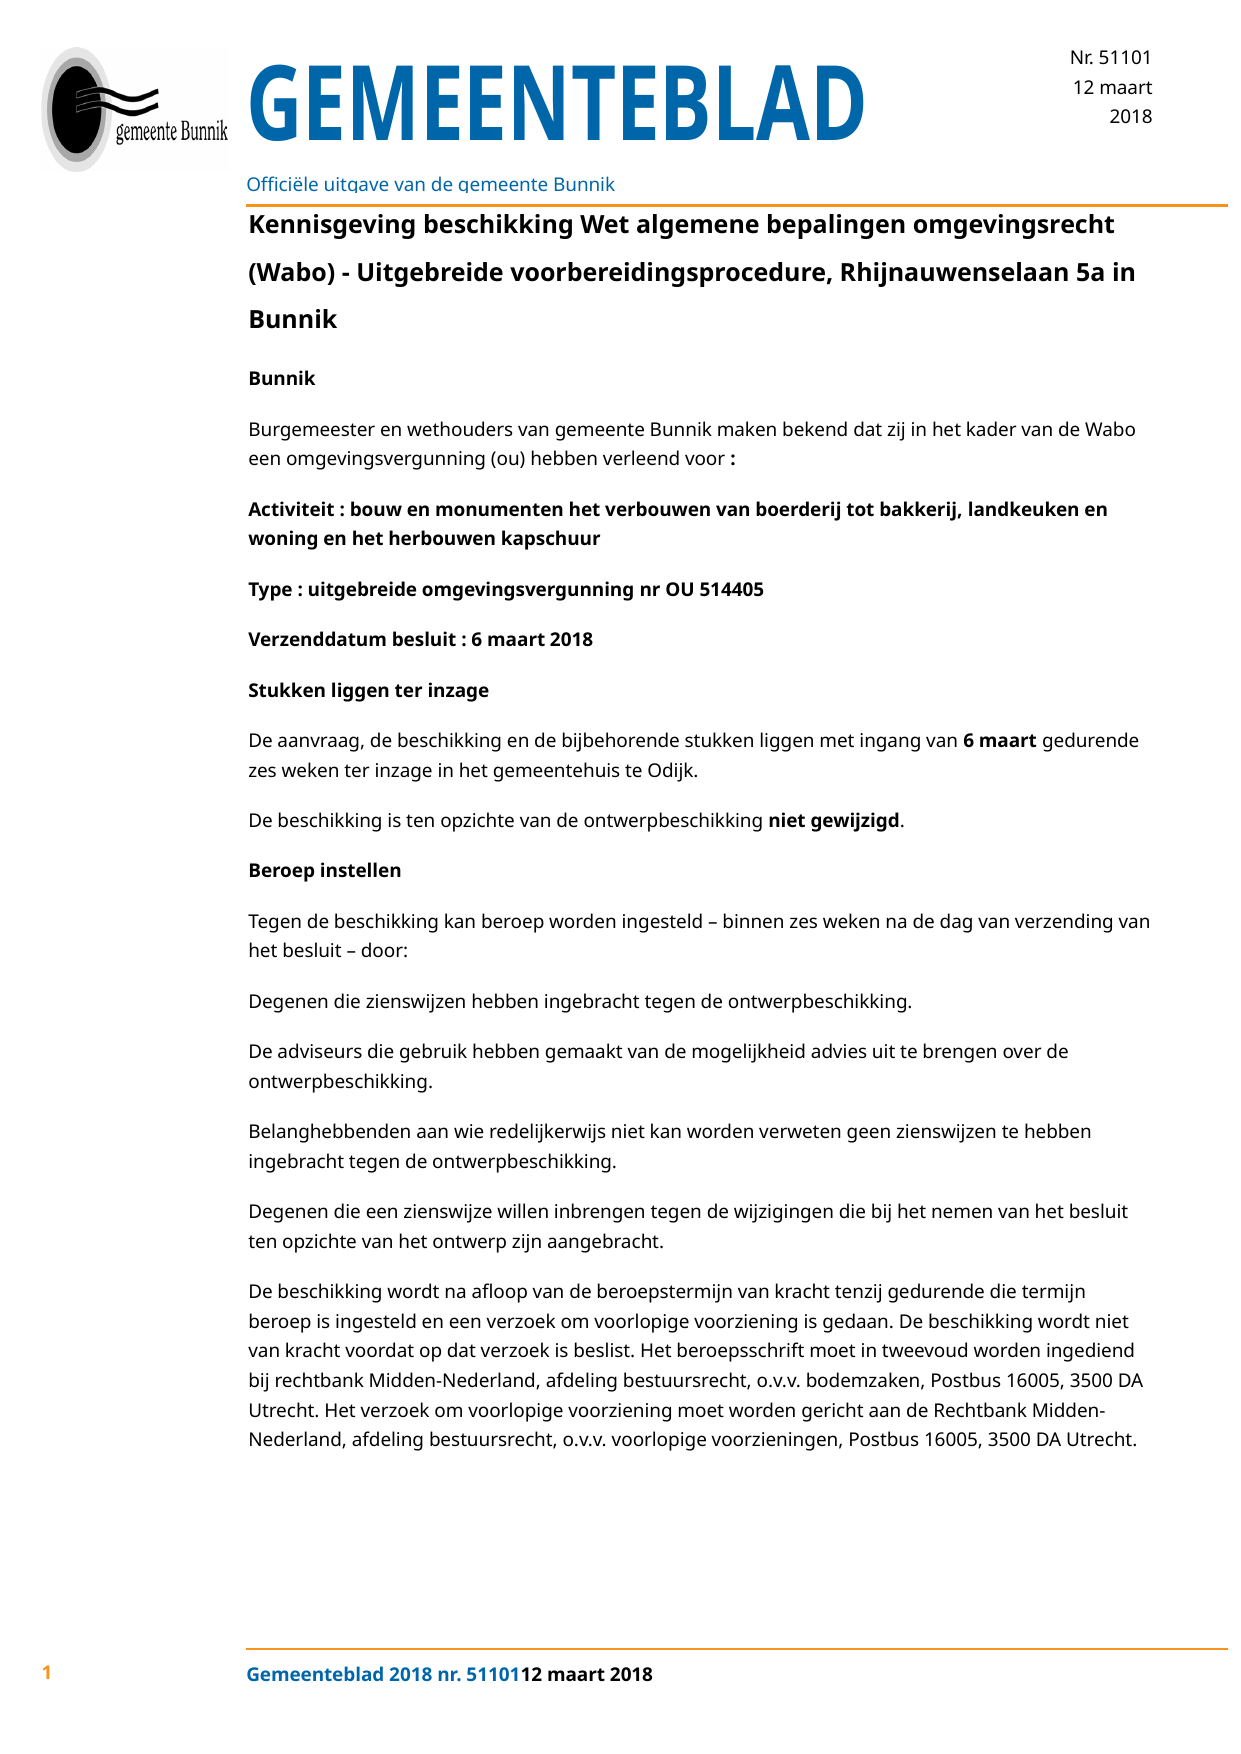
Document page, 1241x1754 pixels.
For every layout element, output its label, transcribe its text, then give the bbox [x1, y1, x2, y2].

text De beschikking wordt na afloop van de beroepstermijn van kracht tenzij gedurende die termijn beroep is ingesteld en een verzoek om voorlopige voorziening is gedaan. De beschikking wordt niet van kracht voordat op dat verzoek is beslist. Het beroepsschrift moet in tweevoud worden ingediend bij rechtbank Midden-Nederland, afdeling bestuursrecht, o.v.v. bodemzaken, Postbus 16005, 3500 DA Utrecht. Het verzoek om voorlopige voorziening moet worden gericht aan de Rechtbank Midden-Nederland, afdeling bestuursrecht, o.v.v. voorlopige voorzieningen, Postbus 16005, 3500 DA Utrecht. [248, 1278, 1152, 1452]
picture [41, 47, 231, 172]
text Type : uitgebreide omgevingsvergunning nr OU 514405 [248, 576, 1152, 602]
text Tegen de beschikking kan beroep worden ingesteld – binnen zes weken na de dag van verzending van het besluit – door: [248, 908, 1152, 963]
text Bunnik [248, 366, 1152, 391]
text Belanghebbenden aan wie redelijkerwijs niet kan worden verweten geen zienswijzen te hebben ingebracht tegen de ontwerpbeschikking. [248, 1118, 1152, 1174]
text Stukken liggen ter inzage [248, 677, 1152, 702]
text De beschikking is ten opzichte van de ontwerpbeschikking niet gewijzigd. [248, 807, 1152, 833]
text Kennisgeving beschikking Wet algemene bepalingen omgevingsrecht (Wabo) - Uitgebreide voorbereidingsprocedure, Rhijnauwenselaan 5a in Bunnik [248, 207, 1152, 336]
text Activiteit : bouw en monumenten het verbouwen van boerderij tot bakkerij, landkeuken en woning en het herbouwen kapschuur [248, 496, 1152, 551]
text Beroep instellen [248, 858, 1152, 883]
text Verzenddatum besluit : 6 maart 2018 [248, 626, 1152, 652]
text De aanvraag, de beschikking en de bijbehorende stukken liggen met ingang van 6 maart gedurende zes weken ter inzage in het gemeentehuis te Odijk. [248, 727, 1152, 782]
text Burgemeester en wethouders van gemeente Bunnik maken bekend dat zij in het kader van de Wabo een omgevingsvergunning (ou) hebben verleend voor : [248, 416, 1152, 471]
text Degenen die zienswijzen hebben ingebracht tegen de ontwerpbeschikking. [248, 988, 1152, 1014]
text Degenen die een zienswijze willen inbrengen tegen de wijzigingen die bij het nemen van het besluit ten opzichte van het ontwerp zijn aangebracht. [248, 1198, 1152, 1254]
text De adviseurs die gebruik hebben gemaakt van de mogelijkheid advies uit te brengen over de ontwerpbeschikking. [248, 1038, 1152, 1094]
